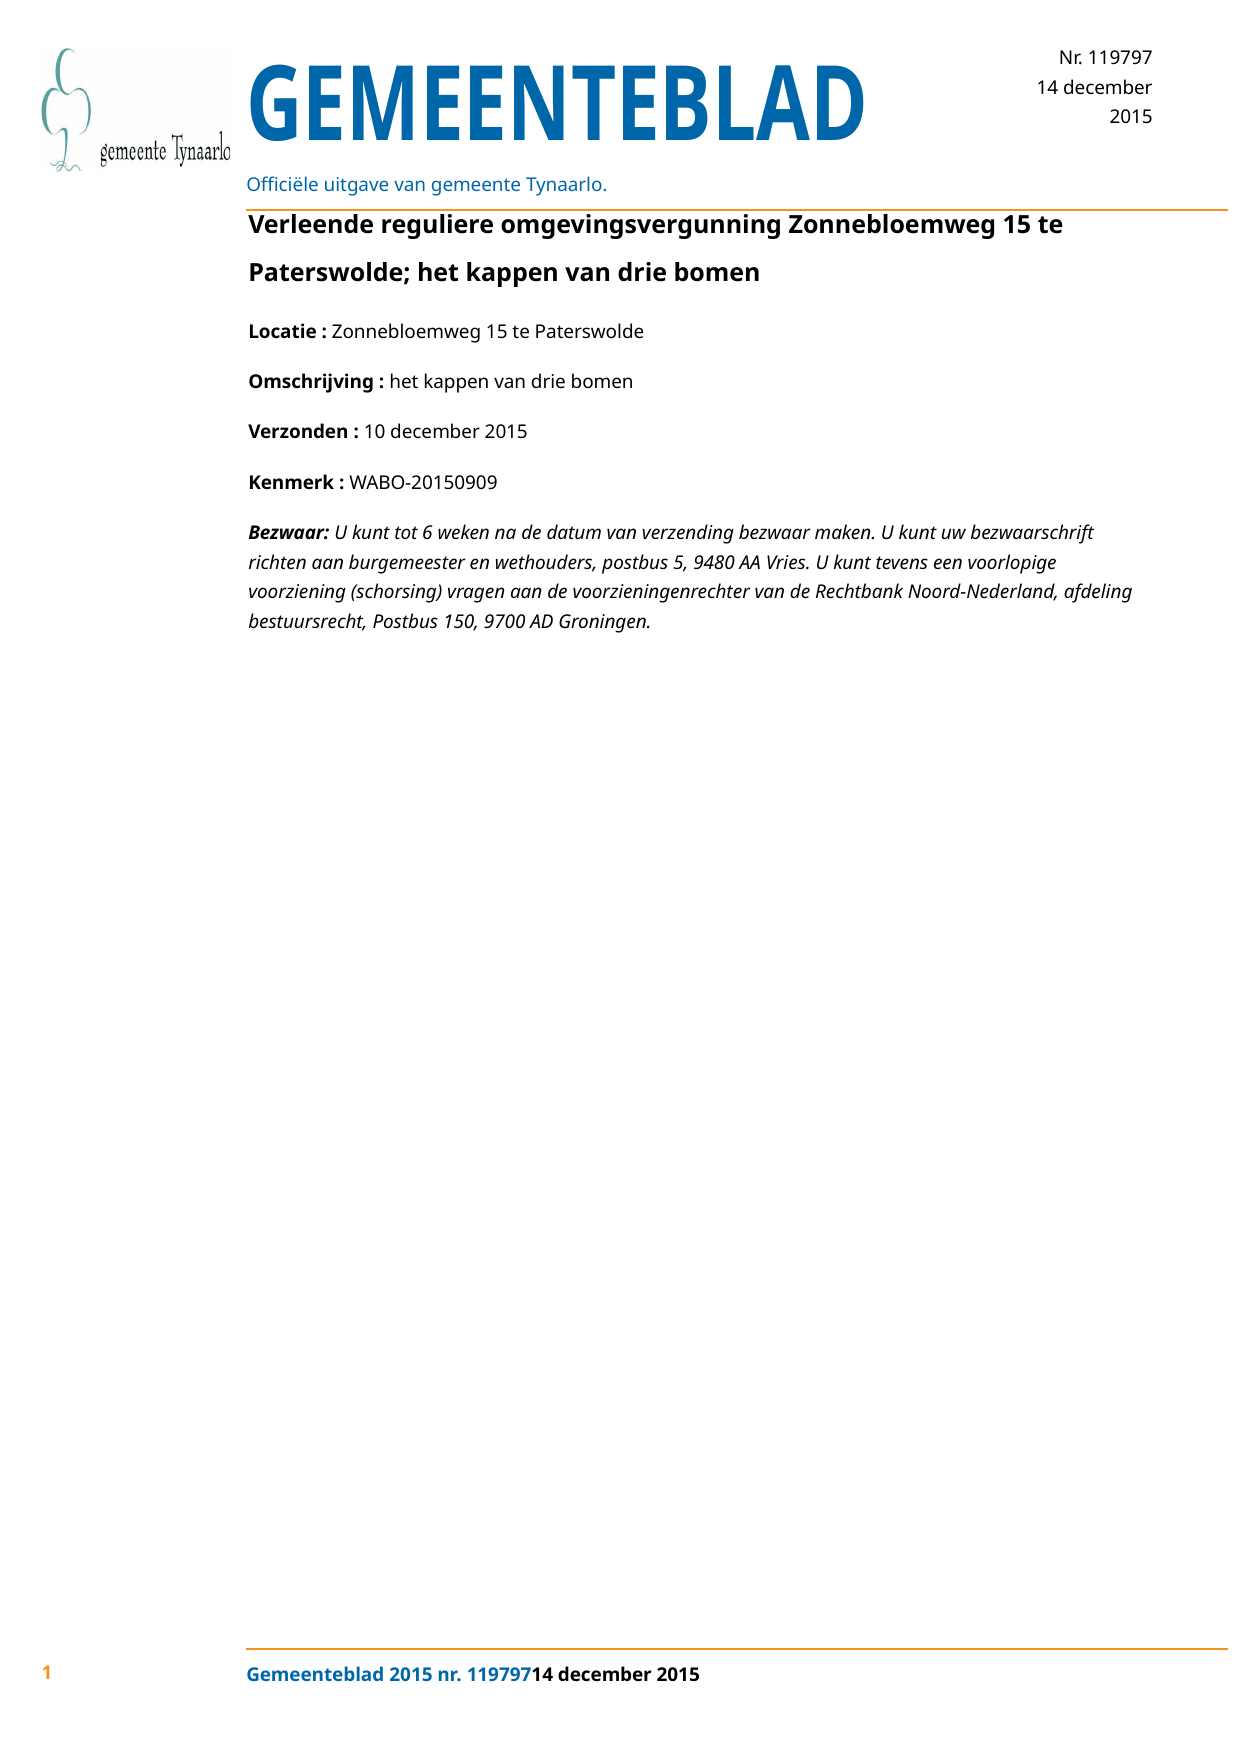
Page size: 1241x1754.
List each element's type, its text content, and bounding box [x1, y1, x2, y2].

text Verzonden : 10 december 2015 [248, 419, 1152, 444]
picture [41, 47, 231, 172]
text Verleende reguliere omgevingsvergunning Zonnebloemweg 15 te Paterswolde; het kappen van drie bomen [248, 211, 1152, 288]
text Locatie : Zonnebloemweg 15 te Paterswolde [248, 318, 1152, 344]
text Kenmerk : WABO-20150909 [248, 469, 1152, 495]
text Omschrijving : het kappen van drie bomen [248, 368, 1152, 394]
text Bezwaar: U kunt tot 6 weken na de datum van verzending bezwaar maken. U kunt uw bezwaarschrift richten aan burgemeester en wethouders, postbus 5, 9480 AA Vries. U kunt tevens een voorlopige voorziening (schorsing) vragen aan de voorzieningenrechter van de Rechtbank Noord-Nederland, afdeling bestuursrecht, Postbus 150, 9700 AD Groningen. [248, 519, 1152, 634]
